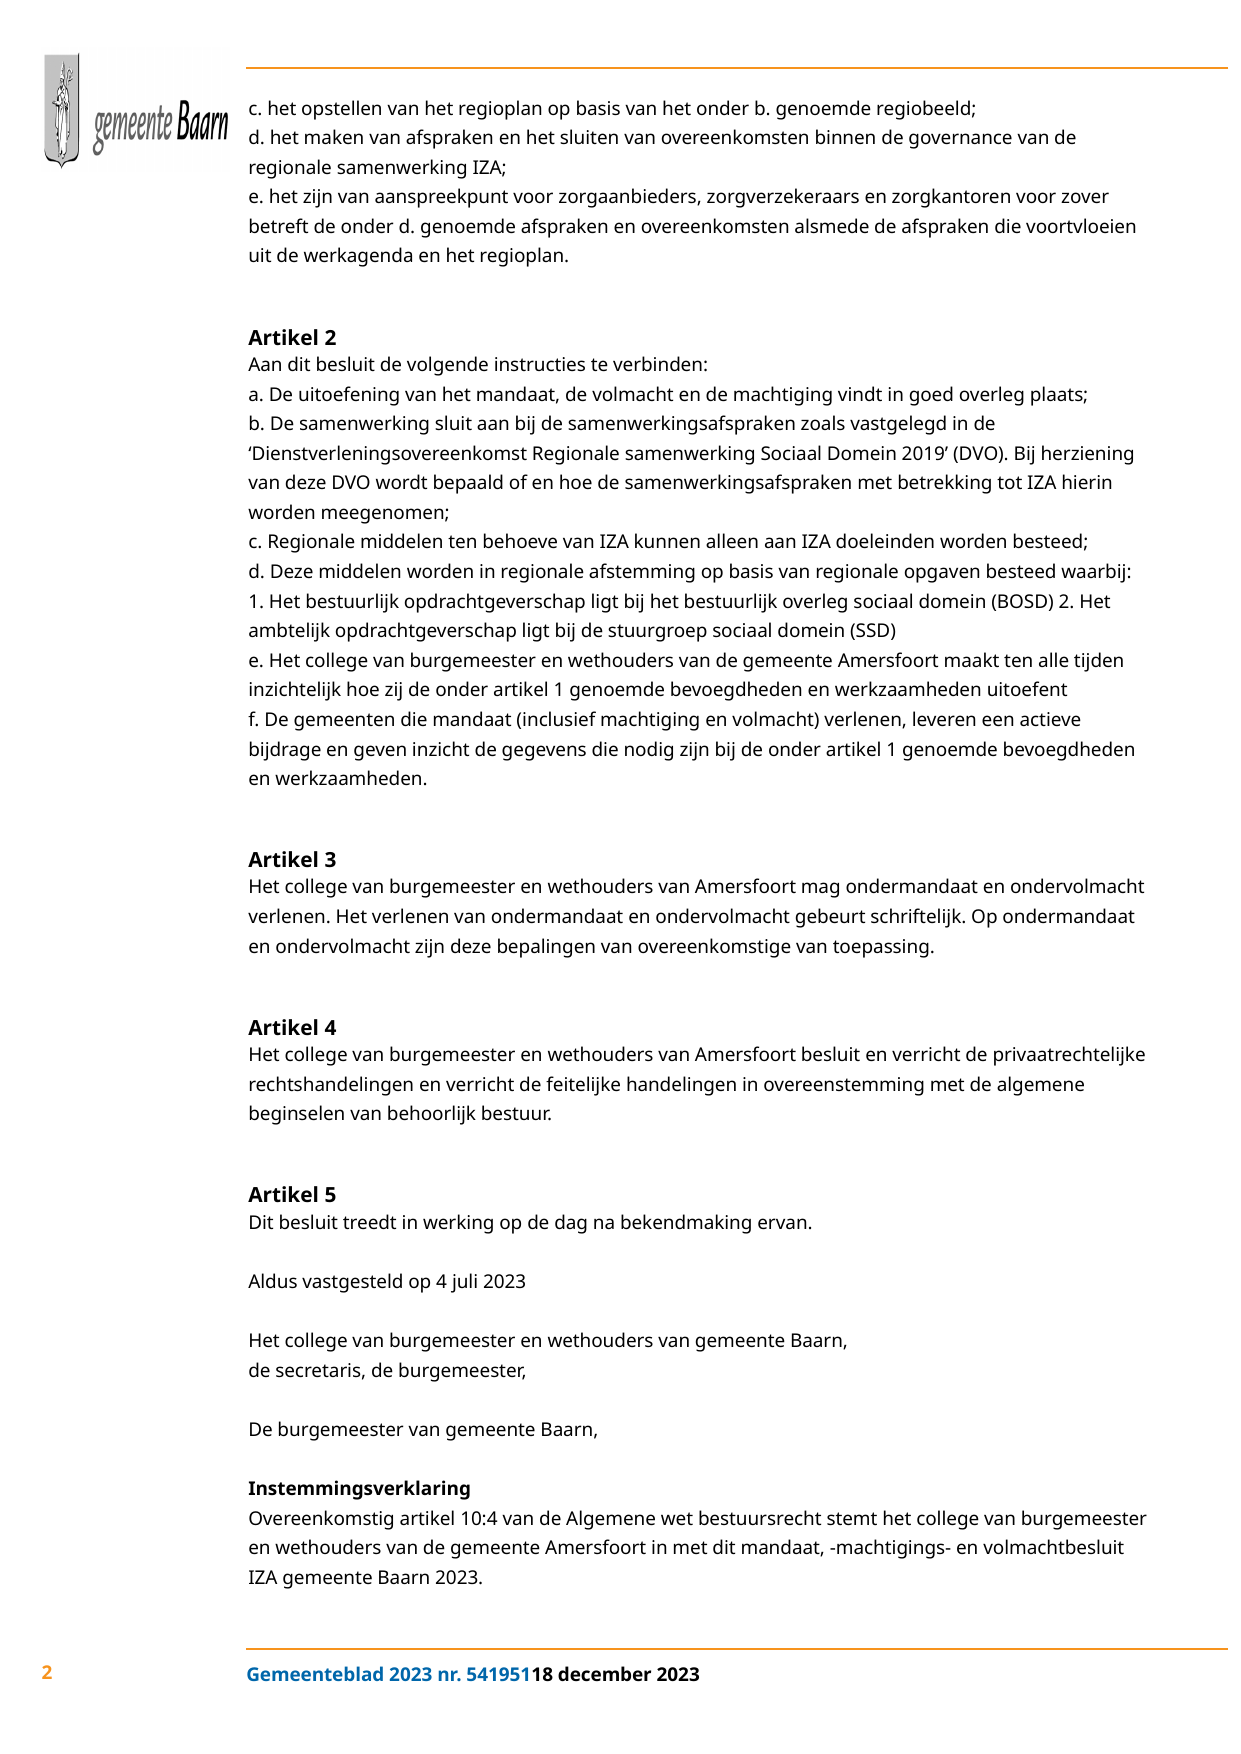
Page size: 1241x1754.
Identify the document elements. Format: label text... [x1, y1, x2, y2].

text Artikel 2 [248, 323, 1152, 351]
text d. het maken van afspraken en het sluiten van overeenkomsten binnen de governance van de regionale samenwerking IZA; [248, 124, 1152, 180]
text Overeenkomstig artikel 10:4 van de Algemene wet bestuursrecht stemt het college van burgemeester en wethouders van de gemeente Amersfoort in met dit mandaat, -machtigings- en volmachtbesluit IZA gemeente Baarn 2023. [248, 1505, 1152, 1590]
text Artikel 3 [248, 845, 1152, 874]
text b. De samenwerking sluit aan bij de samenwerkingsafspraken zoals vastgelegd in de ‘Dienstverleningsovereenkomst Regionale samenwerking Sociaal Domein 2019’ (DVO). Bij herziening van deze DVO wordt bepaald of en hoe de samenwerkingsafspraken met betrekking tot IZA hierin worden meegenomen; [248, 410, 1152, 525]
text de secretaris, de burgemeester, [248, 1357, 1152, 1383]
text Dit besluit treedt in werking op de dag na bekendmaking ervan. [248, 1209, 1152, 1235]
text Het college van burgemeester en wethouders van gemeente Baarn, [248, 1327, 1152, 1353]
picture [41, 47, 231, 172]
text Artikel 5 [248, 1181, 1152, 1209]
text De burgemeester van gemeente Baarn, [248, 1416, 1152, 1442]
text Aldus vastgesteld op 4 juli 2023 [248, 1268, 1152, 1294]
text e. Het college van burgemeester en wethouders van de gemeente Amersfoort maakt ten alle tijden inzichtelijk hoe zij de onder artikel 1 genoemde bevoegdheden en werkzaamheden uitoefent [248, 647, 1152, 702]
text Het college van burgemeester en wethouders van Amersfoort besluit en verricht de privaatrechtelijke rechtshandelingen en verricht de feitelijke handelingen in overeenstemming met de algemene beginselen van behoorlijk bestuur. [248, 1041, 1152, 1126]
text d. Deze middelen worden in regionale afstemming op basis van regionale opgaven besteed waarbij: 1. Het bestuurlijk opdrachtgeverschap ligt bij het bestuurlijk overleg sociaal domein (BOSD) 2. Het ambtelijk opdrachtgeverschap ligt bij de stuurgroep sociaal domein (SSD) [248, 558, 1152, 643]
text f. De gemeenten die mandaat (inclusief machtiging en volmacht) verlenen, leveren een actieve bijdrage en geven inzicht de gegevens die nodig zijn bij de onder artikel 1 genoemde bevoegdheden en werkzaamheden. [248, 706, 1152, 791]
text c. het opstellen van het regioplan op basis van het onder b. genoemde regiobeeld; [248, 95, 1152, 121]
text c. Regionale middelen ten behoeve van IZA kunnen alleen aan IZA doeleinden worden besteed; [248, 529, 1152, 554]
text e. het zijn van aanspreekpunt voor zorgaanbieders, zorgverzekeraars en zorgkantoren voor zover betreft de onder d. genoemde afspraken en overeenkomsten alsmede de afspraken die voortvloeien uit de werkagenda en het regioplan. [248, 183, 1152, 268]
text Instemmingsverklaring [248, 1475, 1152, 1501]
text Aan dit besluit de volgende instructies te verbinden: [248, 351, 1152, 377]
text a. De uitoefening van het mandaat, de volmacht en de machtiging vindt in goed overleg plaats; [248, 381, 1152, 406]
text Artikel 4 [248, 1013, 1152, 1041]
text Het college van burgemeester en wethouders van Amersfoort mag ondermandaat en ondervolmacht verlenen. Het verlenen van ondermandaat en ondervolmacht gebeurt schriftelijk. Op ondermandaat en ondervolmacht zijn deze bepalingen van overeenkomstige van toepassing. [248, 874, 1152, 959]
